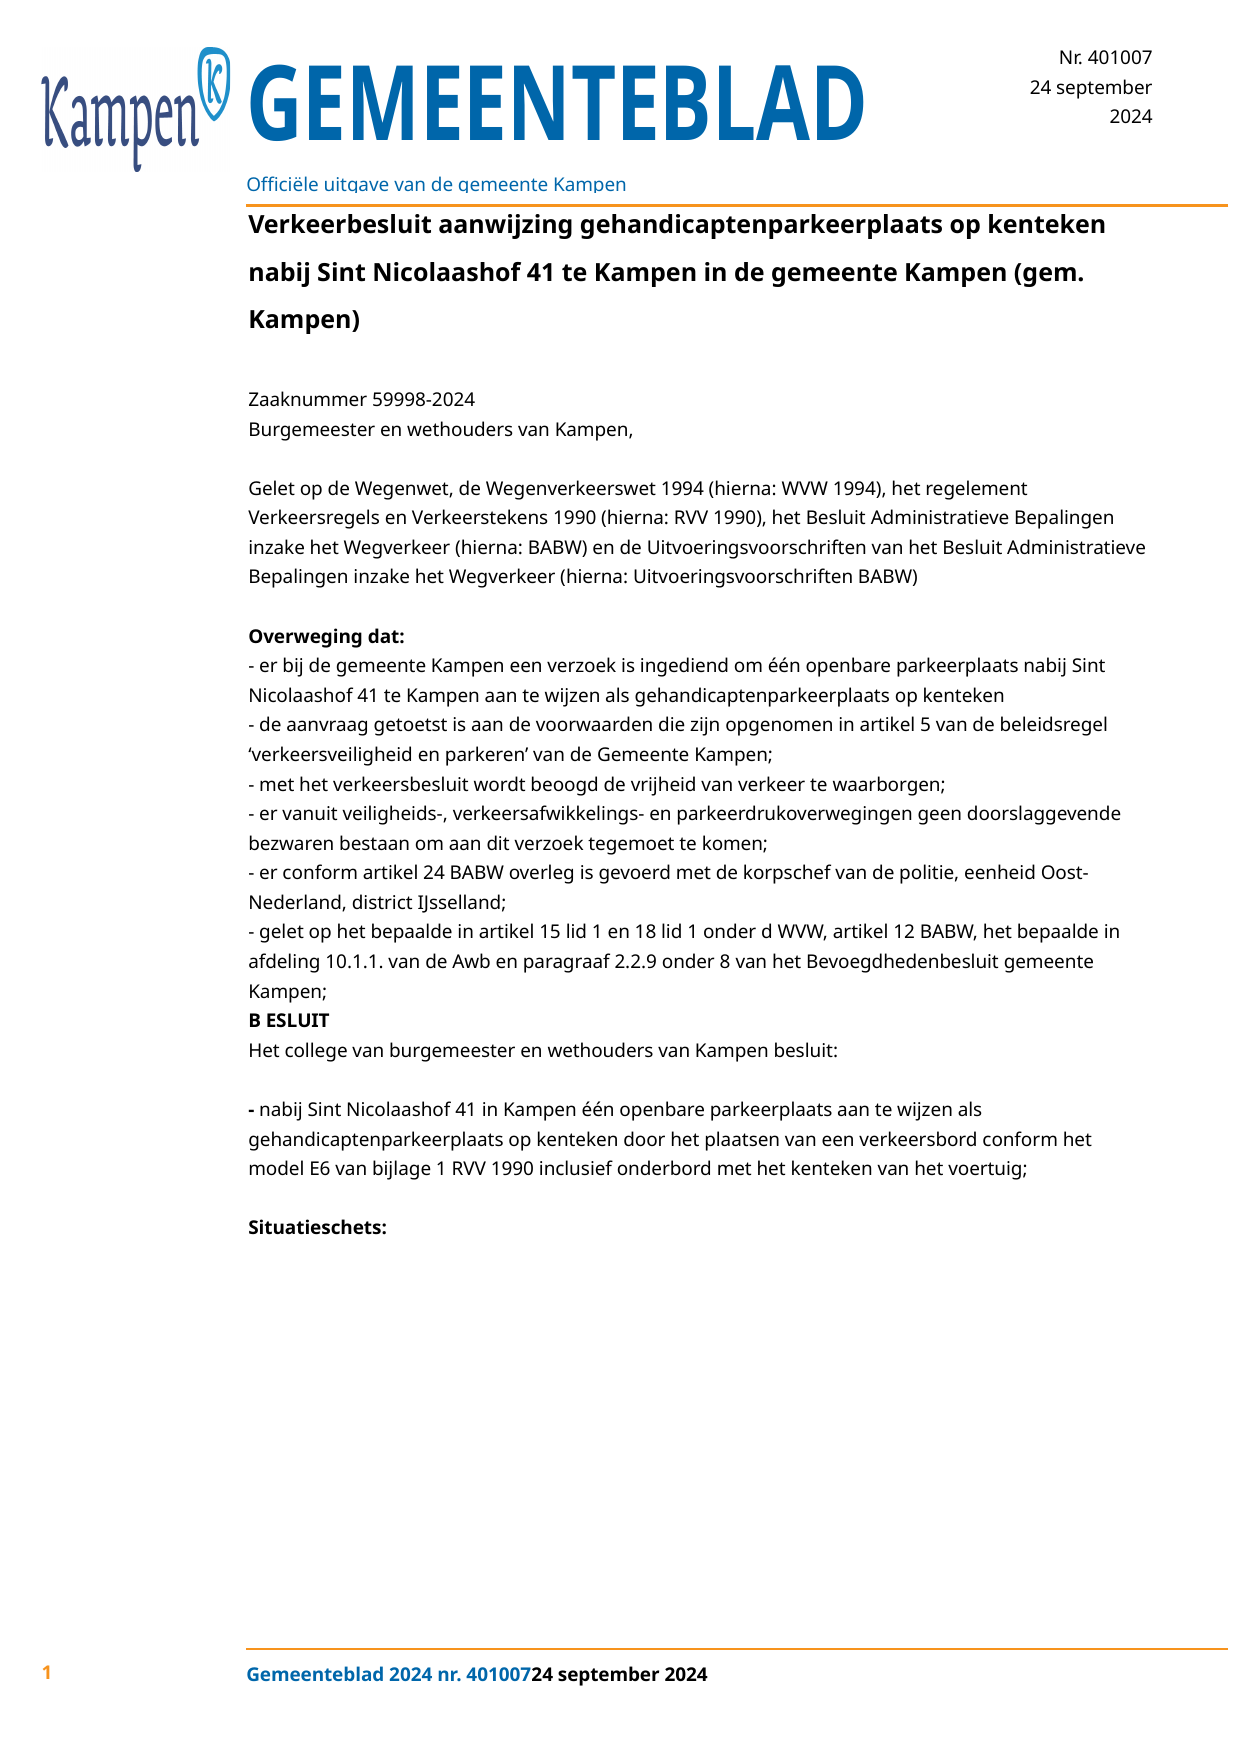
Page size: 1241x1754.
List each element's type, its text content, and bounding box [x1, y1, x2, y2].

text - er conform artikel 24 BABW overleg is gevoerd met de korpschef van de politie, eenheid Oost-Nederland, district IJsselland; [248, 859, 1152, 915]
text - nabij Sint Nicolaashof 41 in Kampen één openbare parkeerplaats aan te wijzen als gehandicaptenparkeerplaats op kenteken door het plaatsen van een verkeersbord conform het model E6 van bijlage 1 RVV 1990 inclusief onderbord met het kenteken van het voertuig; [248, 1096, 1152, 1181]
text Het college van burgemeester en wethouders van Kampen besluit: [248, 1037, 1152, 1063]
text Situatieschets: [248, 1214, 1152, 1240]
text - gelet op het bepaalde in artikel 15 lid 1 en 18 lid 1 onder d WVW, artikel 12 BABW, het bepaalde in afdeling 10.1.1. van de Awb en paragraaf 2.2.9 onder 8 van het Bevoegdhedenbesluit gemeente Kampen; [248, 919, 1152, 1004]
text - de aanvraag getoetst is aan de voorwaarden die zijn opgenomen in artikel 5 van de beleidsregel ‘verkeersveiligheid en parkeren’ van de Gemeente Kampen; [248, 712, 1152, 767]
text B ESLUIT [248, 1007, 1152, 1033]
text Zaaknummer 59998-2024 [248, 386, 1152, 412]
text Verkeerbesluit aanwijzing gehandicaptenparkeerplaats op kenteken nabij Sint Nicolaashof 41 te Kampen in de gemeente Kampen (gem. Kampen) [248, 207, 1152, 336]
text Burgemeester en wethouders van Kampen, [248, 416, 1152, 442]
text - met het verkeersbesluit wordt beoogd de vrijheid van verkeer te waarborgen; [248, 771, 1152, 797]
picture [41, 47, 231, 172]
text - er bij de gemeente Kampen een verzoek is ingediend om één openbare parkeerplaats nabij Sint Nicolaashof 41 te Kampen aan te wijzen als gehandicaptenparkeerplaats op kenteken [248, 652, 1152, 708]
text Overweging dat: [248, 623, 1152, 649]
text Gelet op de Wegenwet, de Wegenverkeerswet 1994 (hierna: WVW 1994), het regelement Verkeersregels en Verkeerstekens 1990 (hierna: RVV 1990), het Besluit Administratieve Bepalingen inzake het Wegverkeer (hierna: BABW) en de Uitvoeringsvoorschriften van het Besluit Administratieve Bepalingen inzake het Wegverkeer (hierna: Uitvoeringsvoorschriften BABW) [248, 475, 1152, 589]
text - er vanuit veiligheids-, verkeersafwikkelings- en parkeerdrukoverwegingen geen doorslaggevende bezwaren bestaan om aan dit verzoek tegemoet te komen; [248, 800, 1152, 856]
